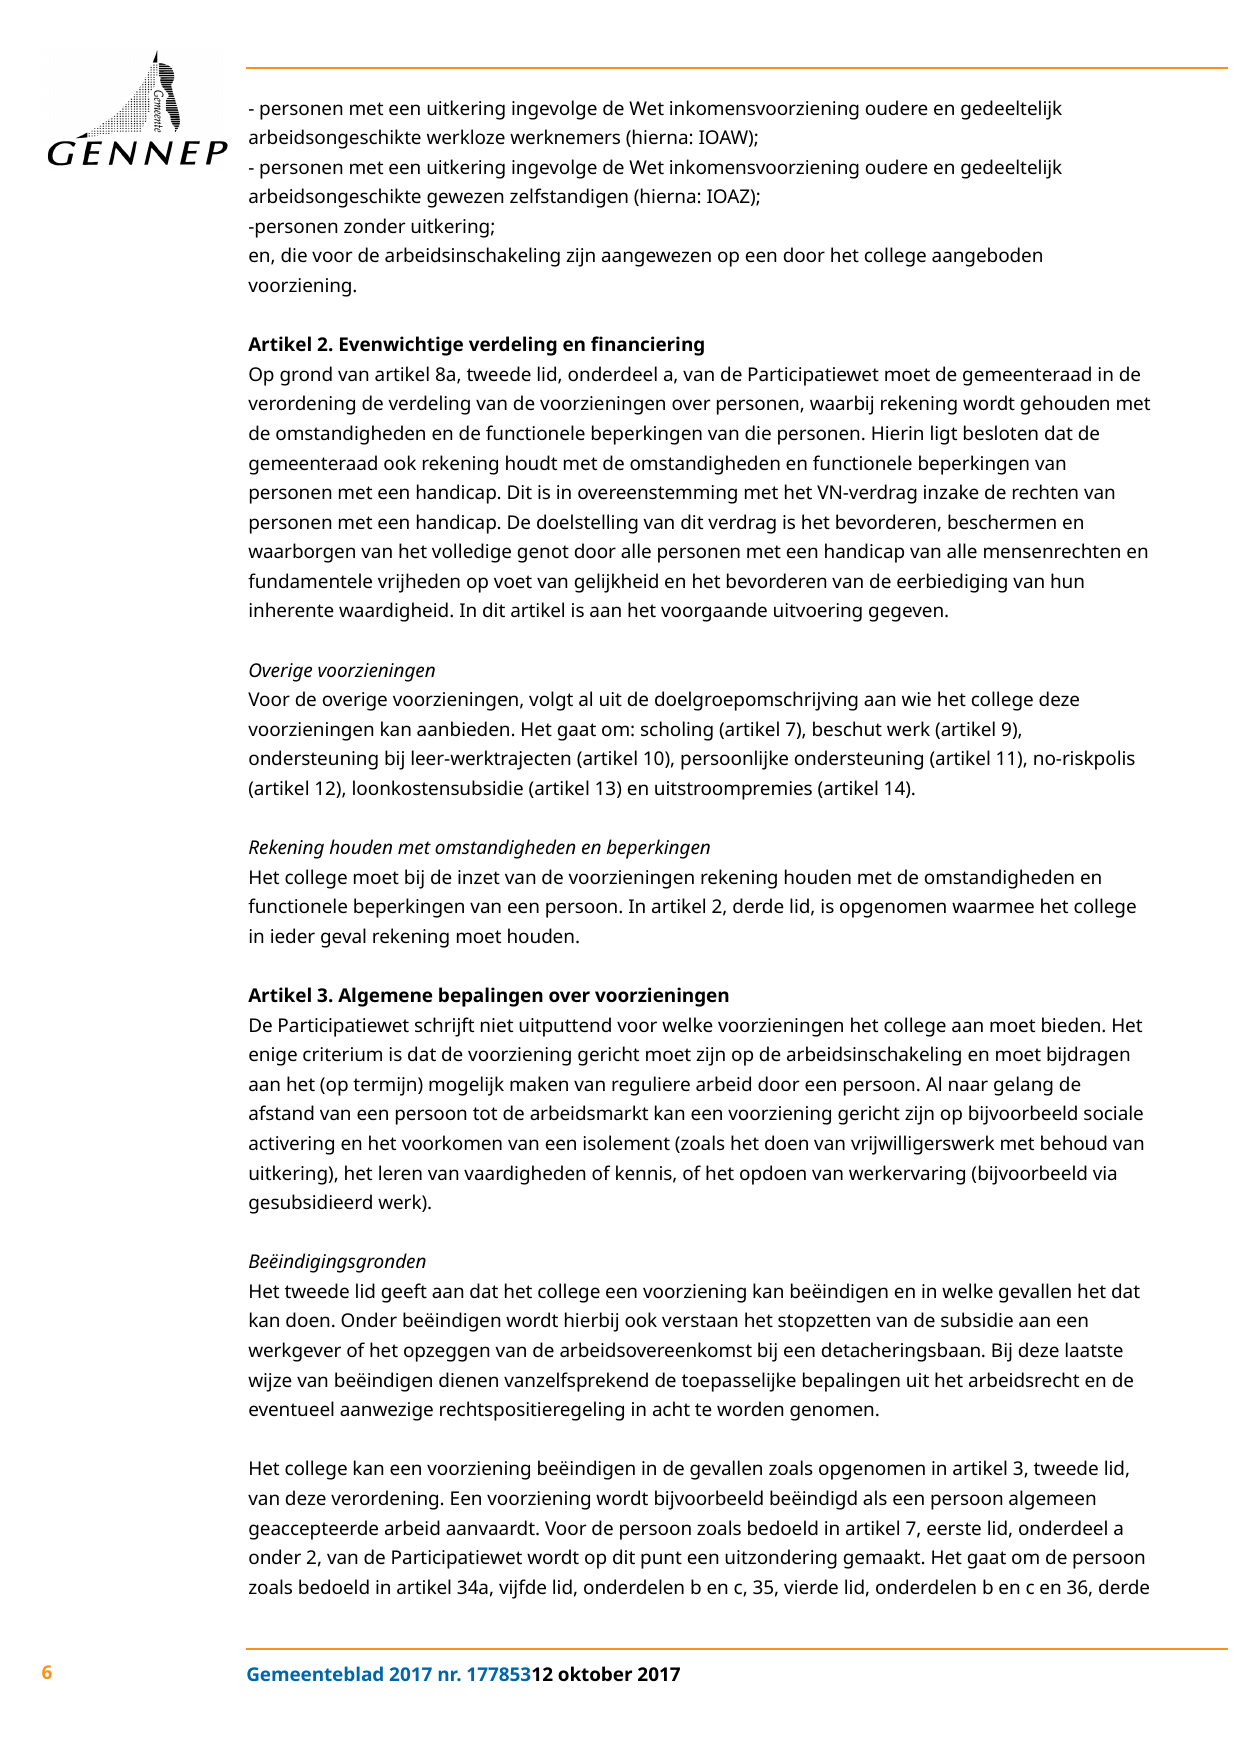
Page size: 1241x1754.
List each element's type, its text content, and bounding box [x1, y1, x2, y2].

text -personen zonder uitkering; [248, 213, 1152, 239]
text Overige voorzieningen [248, 657, 1152, 683]
text en, die voor de arbeidsinschakeling zijn aangewezen op een door het college aangeboden voorziening. [248, 243, 1152, 298]
picture [41, 47, 231, 172]
text - personen met een uitkering ingevolge de Wet inkomensvoorziening oudere en gedeeltelijk arbeidsongeschikte werkloze werknemers (hierna: IOAW); [248, 95, 1152, 150]
text Voor de overige voorzieningen, volgt al uit de doelgroepomschrijving aan wie het college deze voorzieningen kan aanbieden. Het gaat om: scholing (artikel 7), beschut werk (artikel 9), ondersteuning bij leer-werktrajecten (artikel 10), persoonlijke ondersteuning (artikel 11), no-riskpolis (artikel 12), loonkostensubsidie (artikel 13) en uitstroompremies (artikel 14). [248, 686, 1152, 801]
text Rekening houden met omstandigheden en beperkingen [248, 834, 1152, 860]
text Het college moet bij de inzet van de voorzieningen rekening houden met de omstandigheden en functionele beperkingen van een persoon. In artikel 2, derde lid, is opgenomen waarmee het college in ieder geval rekening moet houden. [248, 864, 1152, 949]
text Beëindigingsgronden [248, 1248, 1152, 1274]
text - personen met een uitkering ingevolge de Wet inkomensvoorziening oudere en gedeeltelijk arbeidsongeschikte gewezen zelfstandigen (hierna: IOAZ); [248, 154, 1152, 209]
text De Participatiewet schrijft niet uitputtend voor welke voorzieningen het college aan moet bieden. Het enige criterium is dat de voorziening gericht moet zijn op de arbeidsinschakeling en moet bijdragen aan het (op termijn) mogelijk maken van reguliere arbeid door een persoon. Al naar gelang de afstand van een persoon tot de arbeidsmarkt kan een voorziening gericht zijn op bijvoorbeeld sociale activering en het voorkomen van een isolement (zoals het doen van vrijwilligerswerk met behoud van uitkering), het leren van vaardigheden of kennis, of het opdoen van werkervaring (bijvoorbeeld via gesubsidieerd werk). [248, 1012, 1152, 1215]
text Het college kan een voorziening beëindigen in de gevallen zoals opgenomen in artikel 3, tweede lid, van deze verordening. Een voorziening wordt bijvoorbeeld beëindigd als een persoon algemeen geaccepteerde arbeid aanvaardt. Voor de persoon zoals bedoeld in artikel 7, eerste lid, onderdeel a onder 2, van de Participatiewet wordt op dit punt een uitzondering gemaakt. Het gaat om de persoon zoals bedoeld in artikel 34a, vijfde lid, onderdelen b en c, 35, vierde lid, onderdelen b en c en 36, derde [248, 1456, 1152, 1600]
text Op grond van artikel 8a, tweede lid, onderdeel a, van de Participatiewet moet de gemeenteraad in de verordening de verdeling van de voorzieningen over personen, waarbij rekening wordt gehouden met de omstandigheden en de functionele beperkingen van die personen. Hierin ligt besloten dat de gemeenteraad ook rekening houdt met de omstandigheden en functionele beperkingen van personen met een handicap. Dit is in overeenstemming met het VN-verdrag inzake de rechten van personen met een handicap. De doelstelling van dit verdrag is het bevorderen, beschermen en waarborgen van het volledige genot door alle personen met een handicap van alle mensenrechten en fundamentele vrijheden op voet van gelijkheid en het bevorderen van de eerbiediging van hun inherente waardigheid. In dit artikel is aan het voorgaande uitvoering gegeven. [248, 361, 1152, 623]
text Artikel 2. Evenwichtige verdeling en financiering [248, 331, 1152, 357]
text Het tweede lid geeft aan dat het college een voorziening kan beëindigen en in welke gevallen het dat kan doen. Onder beëindigen wordt hierbij ook verstaan het stopzetten van de subsidie aan een werkgever of het opzeggen van de arbeidsovereenkomst bij een detacheringsbaan. Bij deze laatste wijze van beëindigen dienen vanzelfsprekend de toepasselijke bepalingen uit het arbeidsrecht en de eventueel aanwezige rechtspositieregeling in acht te worden genomen. [248, 1278, 1152, 1422]
text Artikel 3. Algemene bepalingen over voorzieningen [248, 982, 1152, 1008]
